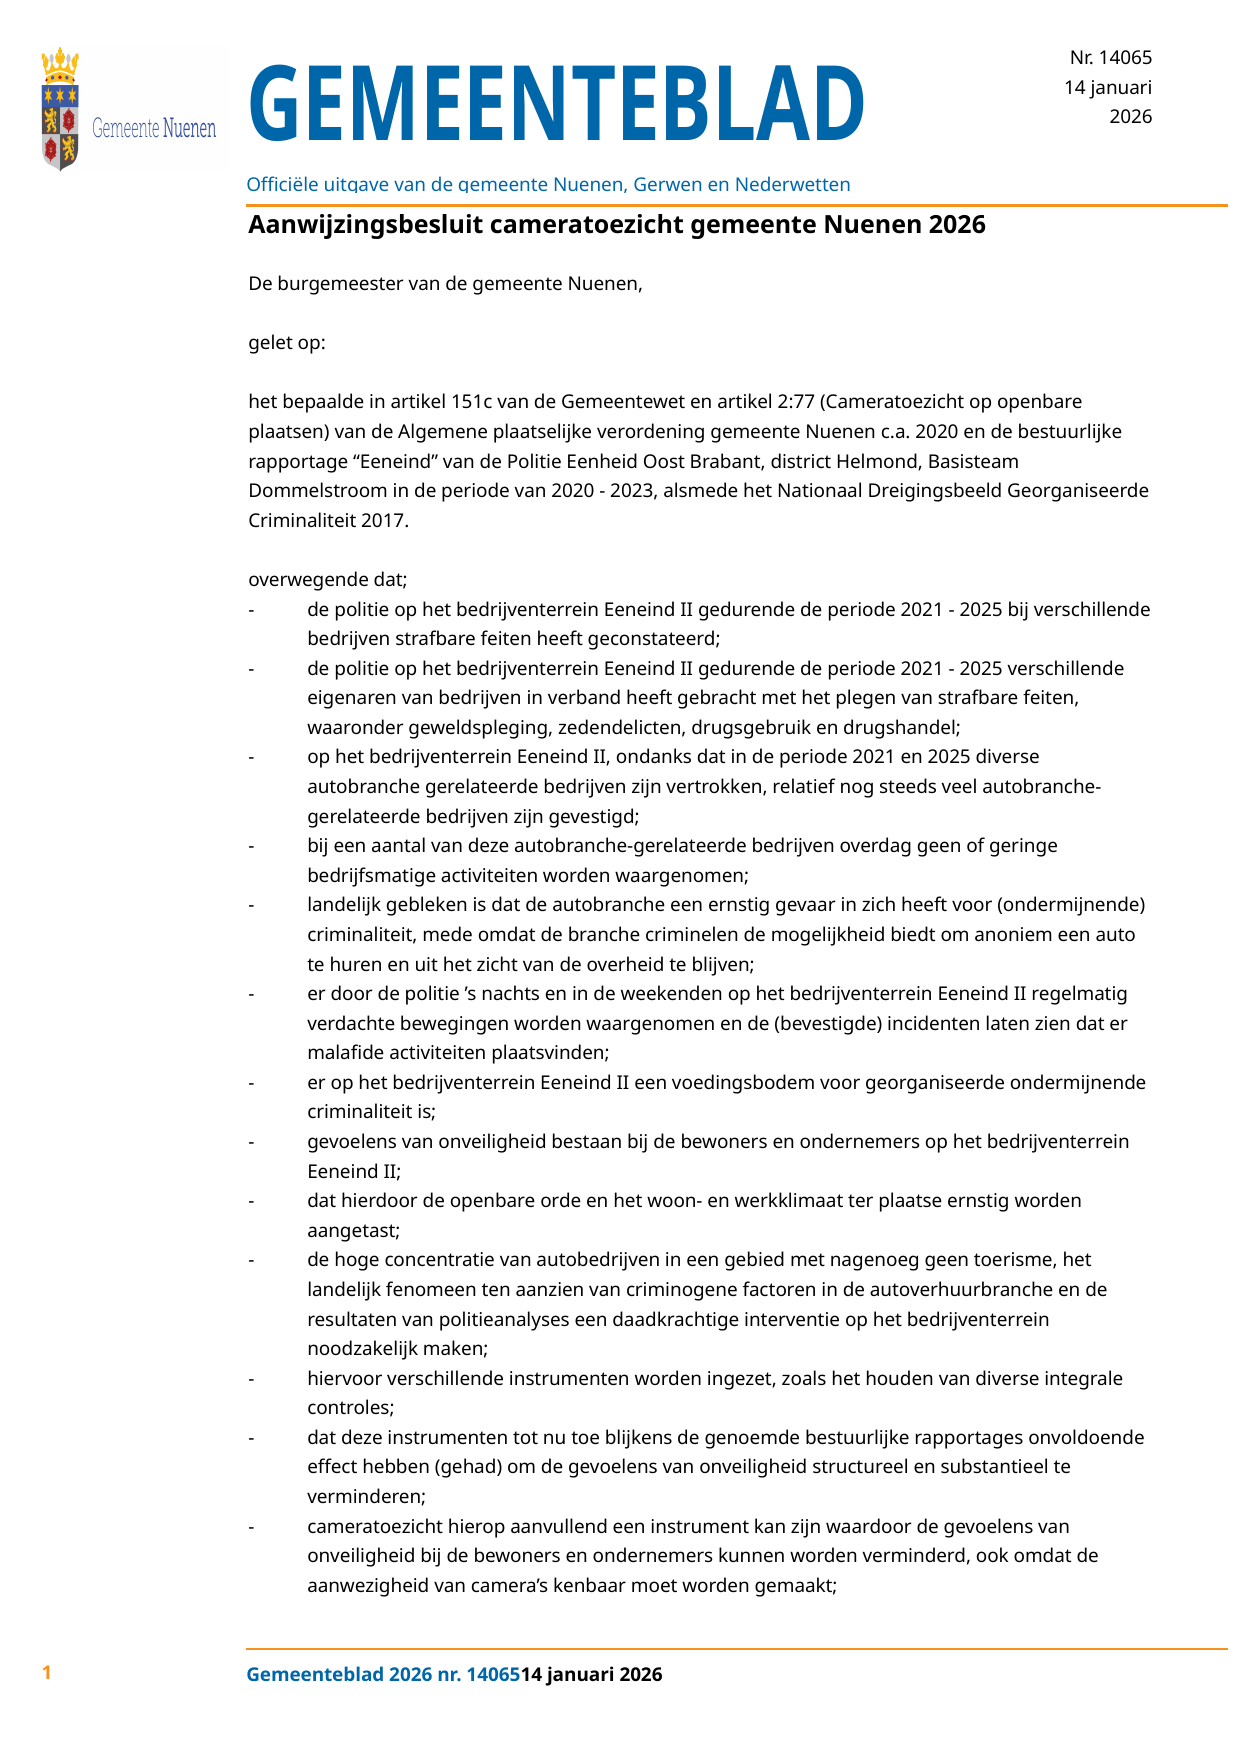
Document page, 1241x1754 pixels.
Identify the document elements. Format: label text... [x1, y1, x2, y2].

list dat deze instrumenten tot nu toe blijkens de genoemde bestuurlijke rapportages onvoldoende effect hebben (gehad) om de gevoelens van onveiligheid structureel en substantieel te verminderen; [248, 1424, 1152, 1509]
text Aanwijzingsbesluit cameratoezicht gemeente Nuenen 2026 [248, 207, 1152, 241]
text gelet op: [248, 329, 1152, 355]
list bij een aantal van deze autobranche-gerelateerde bedrijven overdag geen of geringe bedrijfsmatige activiteiten worden waargenomen; [248, 832, 1152, 888]
list hiervoor verschillende instrumenten worden ingezet, zoals het houden van diverse integrale controles; [248, 1365, 1152, 1420]
list dat hierdoor de openbare orde en het woon- en werkklimaat ter plaatse ernstig worden aangetast; [248, 1187, 1152, 1243]
list op het bedrijventerrein Eeneind II, ondanks dat in de periode 2021 en 2025 diverse autobranche gerelateerde bedrijven zijn vertrokken, relatief nog steeds veel autobranche-gerelateerde bedrijven zijn gevestigd; [248, 744, 1152, 828]
list de politie op het bedrijventerrein Eeneind II gedurende de periode 2021 - 2025 bij verschillende bedrijven strafbare feiten heeft geconstateerd; [248, 596, 1152, 651]
list de politie op het bedrijventerrein Eeneind II gedurende de periode 2021 - 2025 verschillende eigenaren van bedrijven in verband heeft gebracht met het plegen van strafbare feiten, waaronder geweldspleging, zedendelicten, drugsgebruik en drugshandel; [248, 655, 1152, 740]
list de hoge concentratie van autobedrijven in een gebied met nagenoeg geen toerisme, het landelijk fenomeen ten aanzien van criminogene factoren in de autoverhuurbranche en de resultaten van politieanalyses een daadkrachtige interventie op het bedrijventerrein noodzakelijk maken; [248, 1247, 1152, 1361]
text De burgemeester van de gemeente Nuenen, [248, 270, 1152, 296]
text overwegende dat; [248, 566, 1152, 592]
picture [41, 47, 231, 172]
list cameratoezicht hierop aanvullend een instrument kan zijn waardoor de gevoelens van onveiligheid bij de bewoners en ondernemers kunnen worden verminderd, ook omdat de aanwezigheid van camera’s kenbaar moet worden gemaakt; [248, 1513, 1152, 1598]
list er door de politie ’s nachts en in de weekenden op het bedrijventerrein Eeneind II regelmatig verdachte bewegingen worden waargenomen en de (bevestigde) incidenten laten zien dat er malafide activiteiten plaatsvinden; [248, 980, 1152, 1065]
list landelijk gebleken is dat de autobranche een ernstig gevaar in zich heeft voor (ondermijnende) criminaliteit, mede omdat de branche criminelen de mogelijkheid biedt om anoniem een auto te huren en uit het zicht van de overheid te blijven; [248, 892, 1152, 976]
text het bepaalde in artikel 151c van de Gemeentewet en artikel 2:77 (Cameratoezicht op openbare plaatsen) van de Algemene plaatselijke verordening gemeente Nuenen c.a. 2020 en de bestuurlijke rapportage “Eeneind” van de Politie Eenheid Oost Brabant, district Helmond, Basisteam Dommelstroom in de periode van 2020 - 2023, alsmede het Nationaal Dreigingsbeeld Georganiseerde Criminaliteit 2017. [248, 389, 1152, 533]
list gevoelens van onveiligheid bestaan bij de bewoners en ondernemers op het bedrijventerrein Eeneind II; [248, 1128, 1152, 1183]
list er op het bedrijventerrein Eeneind II een voedingsbodem voor georganiseerde ondermijnende criminaliteit is; [248, 1069, 1152, 1124]
